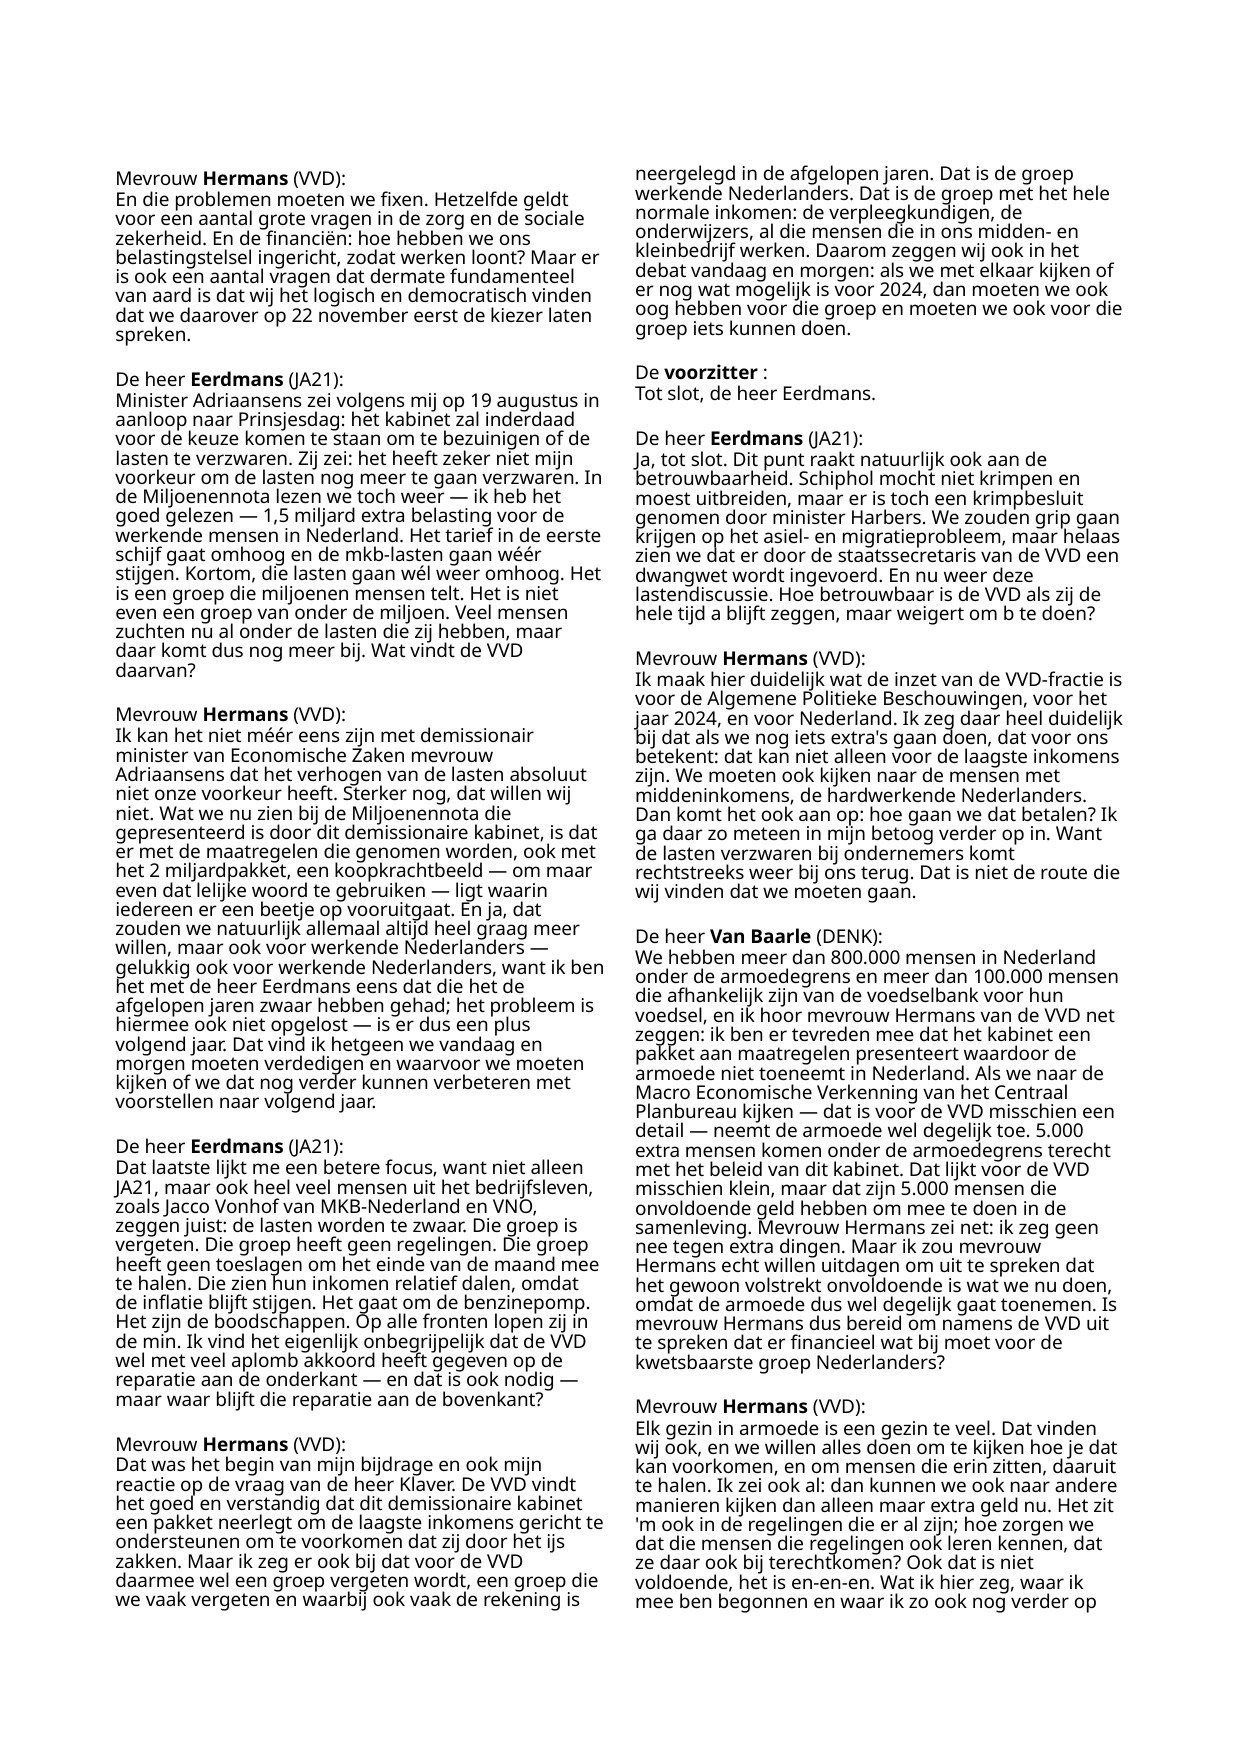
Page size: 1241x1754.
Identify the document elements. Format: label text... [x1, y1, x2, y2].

text We hebben meer dan 800.000 mensen in Nederland onder de armoedegrens en meer dan 100.000 mensen die afhankelijk zijn van de voedselbank voor hun voedsel, en ik hoor mevrouw Hermans van de VVD net zeggen: ik ben er tevreden mee dat het kabinet een pakket aan maatregelen presenteert waardoor de armoede niet toeneemt in Nederland. Als we naar de Macro Economische Verkenning van het Centraal Planbureau kijken — dat is voor de VVD misschien een detail — neemt de armoede wel degelijk toe. 5.000 extra mensen komen onder de armoedegrens terecht met het beleid van dit kabinet. Dat lijkt voor de VVD misschien klein, maar dat zijn 5.000 mensen die onvoldoende geld hebben om mee te doen in de samenleving. Mevrouw Hermans zei net: ik zeg geen nee tegen extra dingen. Maar ik zou mevrouw Hermans echt willen uitdagen om uit te spreken dat het gewoon volstrekt onvoldoende is wat we nu doen, omdat de armoede dus wel degelijk gaat toenemen. Is mevrouw Hermans dus bereid om namens de VVD uit te spreken dat er financieel wat bij moet voor de kwetsbaarste groep Nederlanders? [635, 949, 1125, 1373]
text Dat laatste lijkt me een betere focus, want niet alleen JA21, maar ook heel veel mensen uit het bedrijfsleven, zoals Jacco Vonhof van MKB-Nederland en VNO, zeggen juist: de lasten worden te zwaar. Die groep is vergeten. Die groep heeft geen regelingen. Die groep heeft geen toeslagen om het einde van de maand mee te halen. Die zien hun inkomen relatief dalen, omdat de inflatie blijft stijgen. Het gaat om de benzinepomp. Het zijn de boodschappen. Op alle fronten lopen zij in de min. Ik vind het eigenlijk onbegrijpelijk dat de VVD wel met veel aplomb akkoord heeft gegeven op de reparatie aan de onderkant — en dat is ook nodig — maar waar blijft die reparatie aan de bovenkant? [115, 1159, 605, 1410]
text Elk gezin in armoede is een gezin te veel. Dat vinden wij ook, en we willen alles doen om te kijken hoe je dat kan voorkomen, en om mensen die erin zitten, daaruit te halen. Ik zei ook al: dan kunnen we ook naar andere manieren kijken dan alleen maar extra geld nu. Het zit 'm ook in de regelingen die er al zijn; hoe zorgen we dat die mensen die regelingen ook leren kennen, dat ze daar ook bij terechtkomen? Ook dat is niet voldoende, het is en-en-en. Wat ik hier zeg, waar ik mee ben begonnen en waar ik zo ook nog verder op [635, 1419, 1125, 1612]
text Ja, tot slot. Dit punt raakt natuurlijk ook aan de betrouwbaarheid. Schiphol mocht niet krimpen en moest uitbreiden, maar er is toch een krimpbesluit genomen door minister Harbers. We zouden grip gaan krijgen op het asiel- en migratieprobleem, maar helaas zien we dat er door de staatssecretaris van de VVD een dwangwet wordt ingevoerd. En nu weer deze lastendiscussie. Hoe betrouwbaar is de VVD als zij de hele tijd a blijft zeggen, maar weigert om b te doen? [635, 451, 1125, 624]
text En die problemen moeten we fixen. Hetzelfde geldt voor een aantal grote vragen in de zorg en de sociale zekerheid. En de financiën: hoe hebben we ons belastingstelsel ingericht, zodat werken loont? Maar er is ook een aantal vragen dat dermate fundamenteel van aard is dat wij het logisch en democratisch vinden dat we daarover op 22 november eerst de kiezer laten spreken. [115, 191, 605, 345]
text Mevrouw Hermans (VVD): [115, 702, 605, 727]
text Ik kan het niet méér eens zijn met demissionair minister van Economische Zaken mevrouw Adriaansens dat het verhogen van de lasten absoluut niet onze voorkeur heeft. Sterker nog, dat willen wij niet. Wat we nu zien bij de Miljoenennota die gepresenteerd is door dit demissionaire kabinet, is dat er met de maatregelen die genomen worden, ook met het 2 miljardpakket, een koopkrachtbeeld — om maar even dat lelijke woord te gebruiken — ligt waarin iedereen er een beetje op vooruitgaat. En ja, dat zouden we natuurlijk allemaal altijd heel graag meer willen, maar ook voor werkende Nederlanders — gelukkig ook voor werkende Nederlanders, want ik ben het met de heer Eerdmans eens dat die het de afgelopen jaren zwaar hebben gehad; het probleem is hiermee ook niet opgelost — is er dus een plus volgend jaar. Dat vind ik hetgeen we vandaag en morgen moeten verdedigen en waarvoor we moeten kijken of we dat nog verder kunnen verbeteren met voorstellen naar volgend jaar. [115, 727, 605, 1113]
text Ik maak hier duidelijk wat de inzet van de VVD-fractie is voor de Algemene Politieke Beschouwingen, voor het jaar 2024, en voor Nederland. Ik zeg daar heel duidelijk bij dat als we nog iets extra's gaan doen, dat voor ons betekent: dat kan niet alleen voor de laagste inkomens zijn. We moeten ook kijken naar de mensen met middeninkomens, de hardwerkende Nederlanders. Dan komt het ook aan op: hoe gaan we dat betalen? Ik ga daar zo meteen in mijn betoog verder op in. Want de lasten verzwaren bij ondernemers komt rechtstreeks weer bij ons terug. Dat is niet de route die wij vinden dat we moeten gaan. [635, 671, 1125, 902]
text De heer Eerdmans (JA21): [115, 1134, 605, 1159]
text De heer Eerdmans (JA21): [115, 366, 605, 392]
text Mevrouw Hermans (VVD): [635, 1394, 1125, 1419]
text De voorzitter : [635, 359, 1125, 385]
text Mevrouw Hermans (VVD): [115, 1431, 605, 1456]
text Tot slot, de heer Eerdmans. [635, 385, 1125, 404]
text De heer Eerdmans (JA21): [635, 425, 1125, 451]
text Mevrouw Hermans (VVD): [635, 645, 1125, 671]
text Minister Adriaansens zei volgens mij op 19 augustus in aanloop naar Prinsjesdag: het kabinet zal inderdaad voor de keuze komen te staan om te bezuinigen of de lasten te verzwaren. Zij zei: het heeft zeker niet mijn voorkeur om de lasten nog meer te gaan verzwaren. In de Miljoenennota lezen we toch weer — ik heb het goed gelezen — 1,5 miljard extra belasting voor de werkende mensen in Nederland. Het tarief in de eerste schijf gaat omhoog en de mkb-lasten gaan wéér stijgen. Kortom, die lasten gaan wél weer omhoog. Het is een groep die miljoenen mensen telt. Het is niet even een groep van onder de miljoen. Veel mensen zuchten nu al onder de lasten die zij hebben, maar daar komt dus nog meer bij. Wat vindt de VVD daarvan? [115, 392, 605, 681]
text Dat was het begin van mijn bijdrage en ook mijn reactie op de vraag van de heer Klaver. De VVD vindt het goed en verstandig dat dit demissionaire kabinet een pakket neerlegt om de laagste inkomens gericht te ondersteunen om te voorkomen dat zij door het ijs zakken. Maar ik zeg er ook bij dat voor de VVD daarmee wel een groep vergeten wordt, een groep die we vaak vergeten en waarbij ook vaak de rekening is [115, 1456, 605, 1611]
text neergelegd in de afgelopen jaren. Dat is de groep werkende Nederlanders. Dat is de groep met het hele normale inkomen: de verpleegkundigen, de onderwijzers, al die mensen die in ons midden- en kleinbedrijf werken. Daarom zeggen wij ook in het debat vandaag en morgen: als we met elkaar kijken of er nog wat mogelijk is voor 2024, dan moeten we ook oog hebben voor die groep en moeten we ook voor die groep iets kunnen doen. [635, 165, 1125, 339]
text Mevrouw Hermans (VVD): [115, 165, 605, 191]
text De heer Van Baarle (DENK): [635, 923, 1125, 949]
